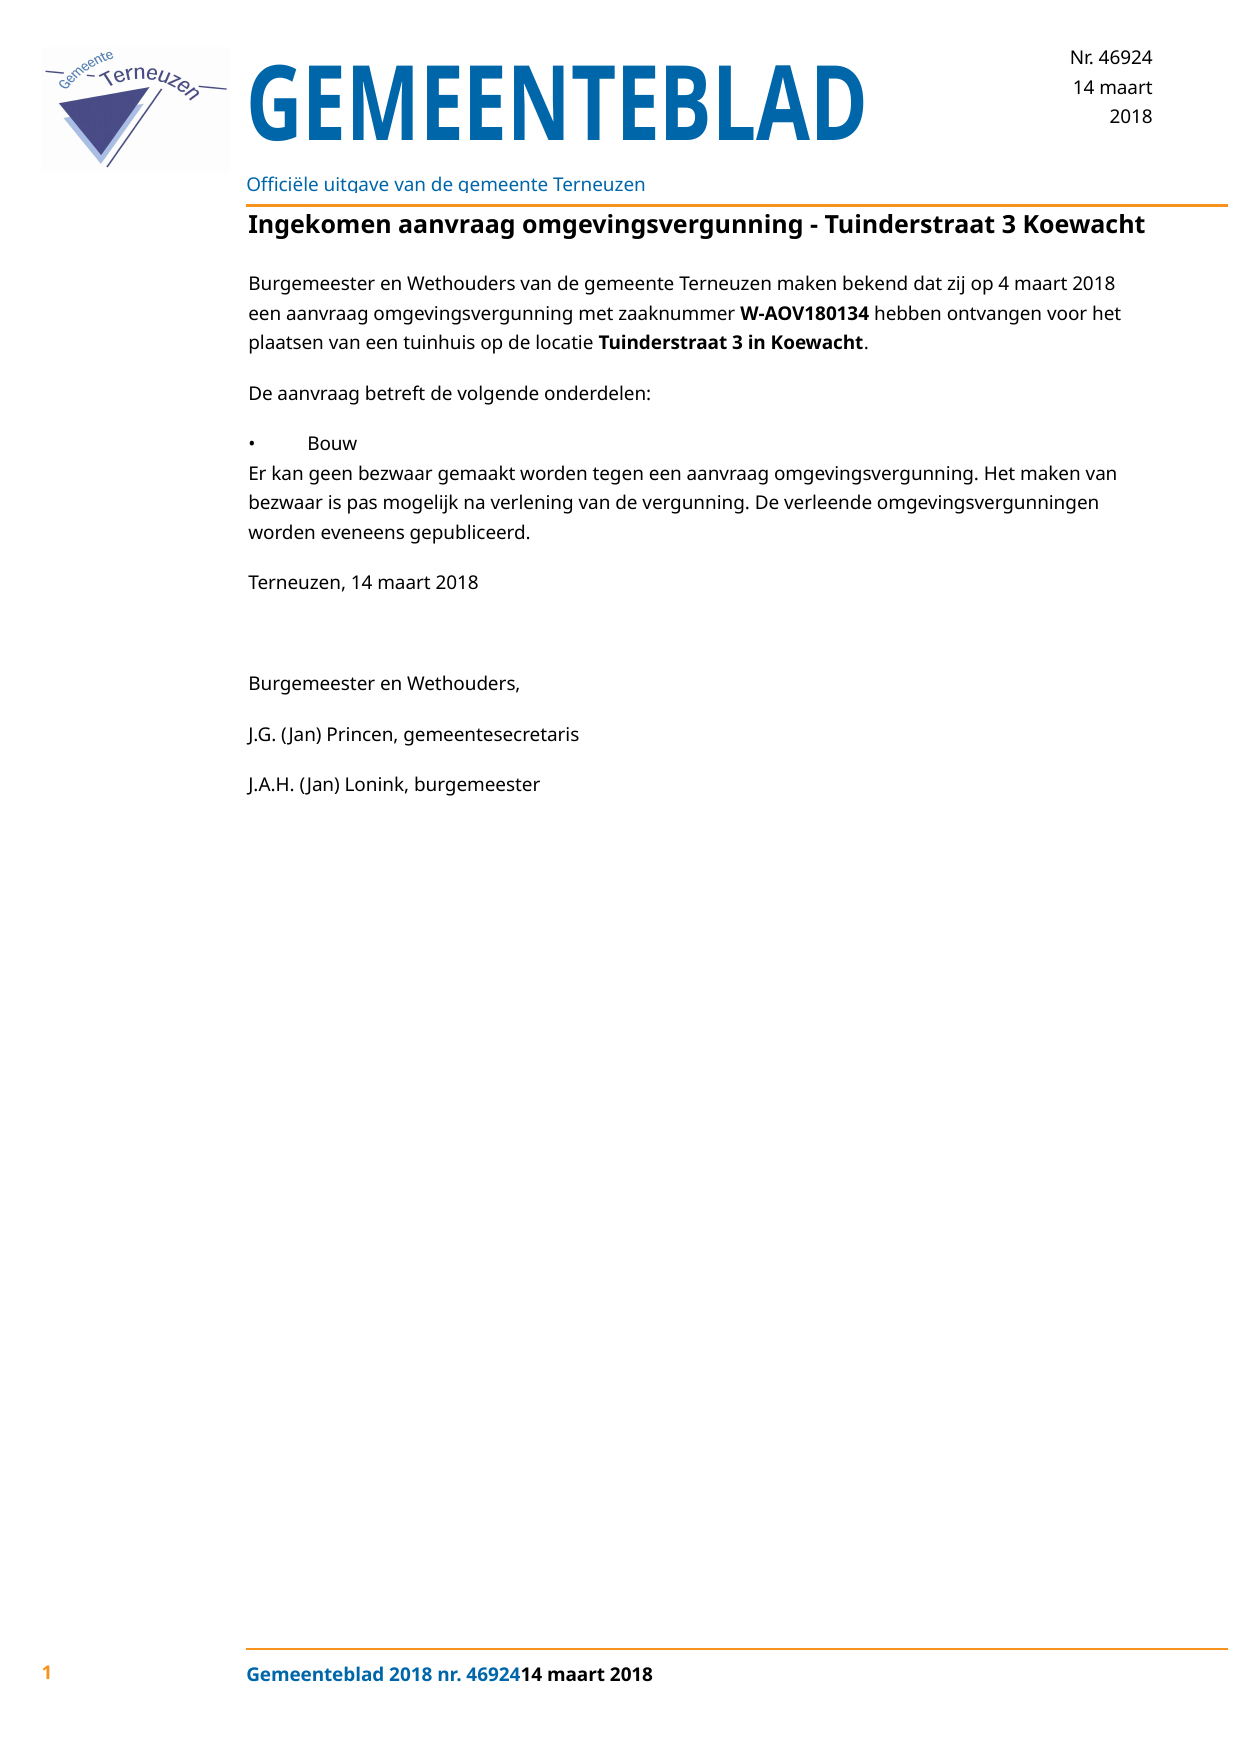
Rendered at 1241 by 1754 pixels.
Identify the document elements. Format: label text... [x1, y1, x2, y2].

text J.A.H. (Jan) Lonink, burgemeester [248, 771, 1152, 797]
picture [41, 47, 231, 172]
text Terneuzen, 14 maart 2018 [248, 569, 1152, 595]
text De aanvraag betreft de volgende onderdelen: [248, 380, 1152, 406]
text Ingekomen aanvraag omgevingsvergunning - Tuinderstraat 3 Koewacht [248, 207, 1152, 241]
text J.G. (Jan) Princen, gemeentesecretaris [248, 721, 1152, 746]
text Burgemeester en Wethouders van de gemeente Terneuzen maken bekend dat zij op 4 maart 2018 een aanvraag omgevingsvergunning met zaaknummer W-AOV180134 hebben ontvangen voor het plaatsen van een tuinhuis op de locatie Tuinderstraat 3 in Koewacht. [248, 270, 1152, 355]
text Burgemeester en Wethouders, [248, 670, 1152, 696]
list Bouw [248, 430, 1152, 456]
text Er kan geen bezwaar gemaakt worden tegen een aanvraag omgevingsvergunning. Het maken van bezwaar is pas mogelijk na verlening van de vergunning. De verleende omgevingsvergunningen worden eveneens gepubliceerd. [248, 460, 1152, 545]
